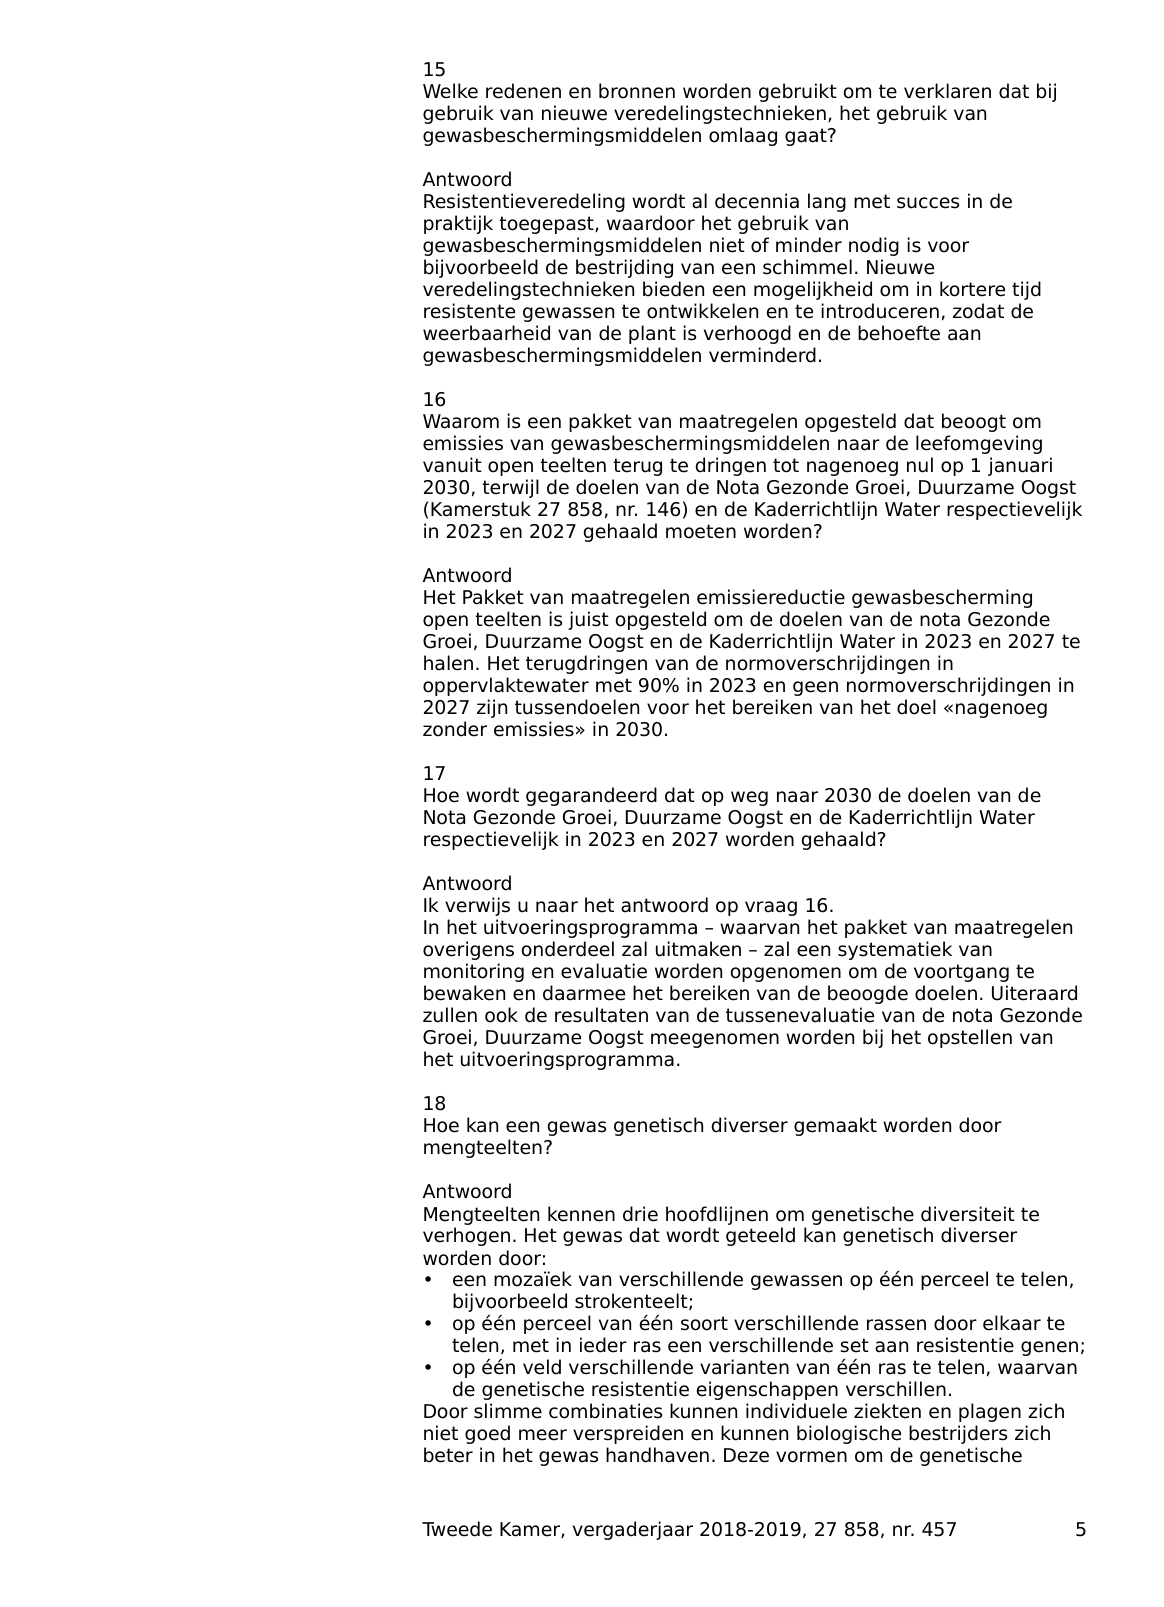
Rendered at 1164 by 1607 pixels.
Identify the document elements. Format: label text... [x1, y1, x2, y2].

text Resistentieveredeling wordt al decennia lang met succes in de praktijk toegepast, waardoor het gebruik van gewasbeschermingsmiddelen niet of minder nodig is voor bijvoorbeeld de bestrijding van een schimmel. Nieuwe veredelingstechnieken bieden een mogelijkheid om in kortere tijd resistente gewassen te ontwikkelen en te introduceren, zodat de weerbaarheid van de plant is verhoogd en de behoefte aan gewasbeschermingsmiddelen verminderd. [422, 191, 1087, 367]
text Mengteelten kennen drie hoofdlijnen om genetische diversiteit te verhogen. Het gewas dat wordt geteeld kan genetisch diverser worden door: [422, 1203, 1087, 1269]
text Antwoord [422, 565, 1087, 587]
text Waarom is een pakket van maatregelen opgesteld dat beoogt om emissies van gewasbeschermingsmiddelen naar de leefomgeving vanuit open teelten terug te dringen tot nagenoeg nul op 1 januari 2030, terwijl de doelen van de Nota Gezonde Groei, Duurzame Oogst (Kamerstuk 27 858, nr. 146) en de Kaderrichtlijn Water respectievelijk in 2023 en 2027 gehaald moeten worden? [422, 411, 1087, 543]
text • op één veld verschillende varianten van één ras te telen, waarvan de genetische resistentie eigenschappen verschillen. [422, 1357, 1087, 1401]
text • op één perceel van één soort verschillende rassen door elkaar te telen, met in ieder ras een verschillende set aan resistentie genen; [422, 1313, 1087, 1357]
text In het uitvoeringsprogramma – waarvan het pakket van maatregelen overigens onderdeel zal uitmaken – zal een systematiek van monitoring en evaluatie worden opgenomen om de voortgang te bewaken en daarmee het bereiken van de beoogde doelen. Uiteraard zullen ook de resultaten van de tussenevaluatie van de nota Gezonde Groei, Duurzame Oogst meegenomen worden bij het opstellen van het uitvoeringsprogramma. [422, 917, 1087, 1071]
text Het Pakket van maatregelen emissiereductie gewasbescherming open teelten is juist opgesteld om de doelen van de nota Gezonde Groei, Duurzame Oogst en de Kaderrichtlijn Water in 2023 en 2027 te halen. Het terugdringen van de normoverschrijdingen in oppervlaktewater met 90% in 2023 en geen normoverschrijdingen in 2027 zijn tussendoelen voor het bereiken van het doel «nagenoeg zonder emissies» in 2030. [422, 587, 1087, 741]
text 15 [422, 59, 1087, 81]
text Antwoord [422, 1181, 1087, 1203]
text Antwoord [422, 169, 1087, 191]
text Welke redenen en bronnen worden gebruikt om te verklaren dat bij gebruik van nieuwe veredelingstechnieken, het gebruik van gewasbeschermingsmiddelen omlaag gaat? [422, 81, 1087, 147]
text • een mozaïek van verschillende gewassen op één perceel te telen, bijvoorbeeld strokenteelt; [422, 1269, 1087, 1313]
text Ik verwijs u naar het antwoord op vraag 16. [422, 895, 1087, 917]
text Antwoord [422, 873, 1087, 895]
text Door slimme combinaties kunnen individuele ziekten en plagen zich niet goed meer verspreiden en kunnen biologische bestrijders zich beter in het gewas handhaven. Deze vormen om de genetische [422, 1401, 1087, 1467]
text 18 [422, 1093, 1087, 1115]
text Hoe wordt gegarandeerd dat op weg naar 2030 de doelen van de Nota Gezonde Groei, Duurzame Oogst en de Kaderrichtlijn Water respectievelijk in 2023 en 2027 worden gehaald? [422, 785, 1087, 851]
text 17 [422, 763, 1087, 785]
text Hoe kan een gewas genetisch diverser gemaakt worden door mengteelten? [422, 1115, 1087, 1159]
text 16 [422, 389, 1087, 411]
